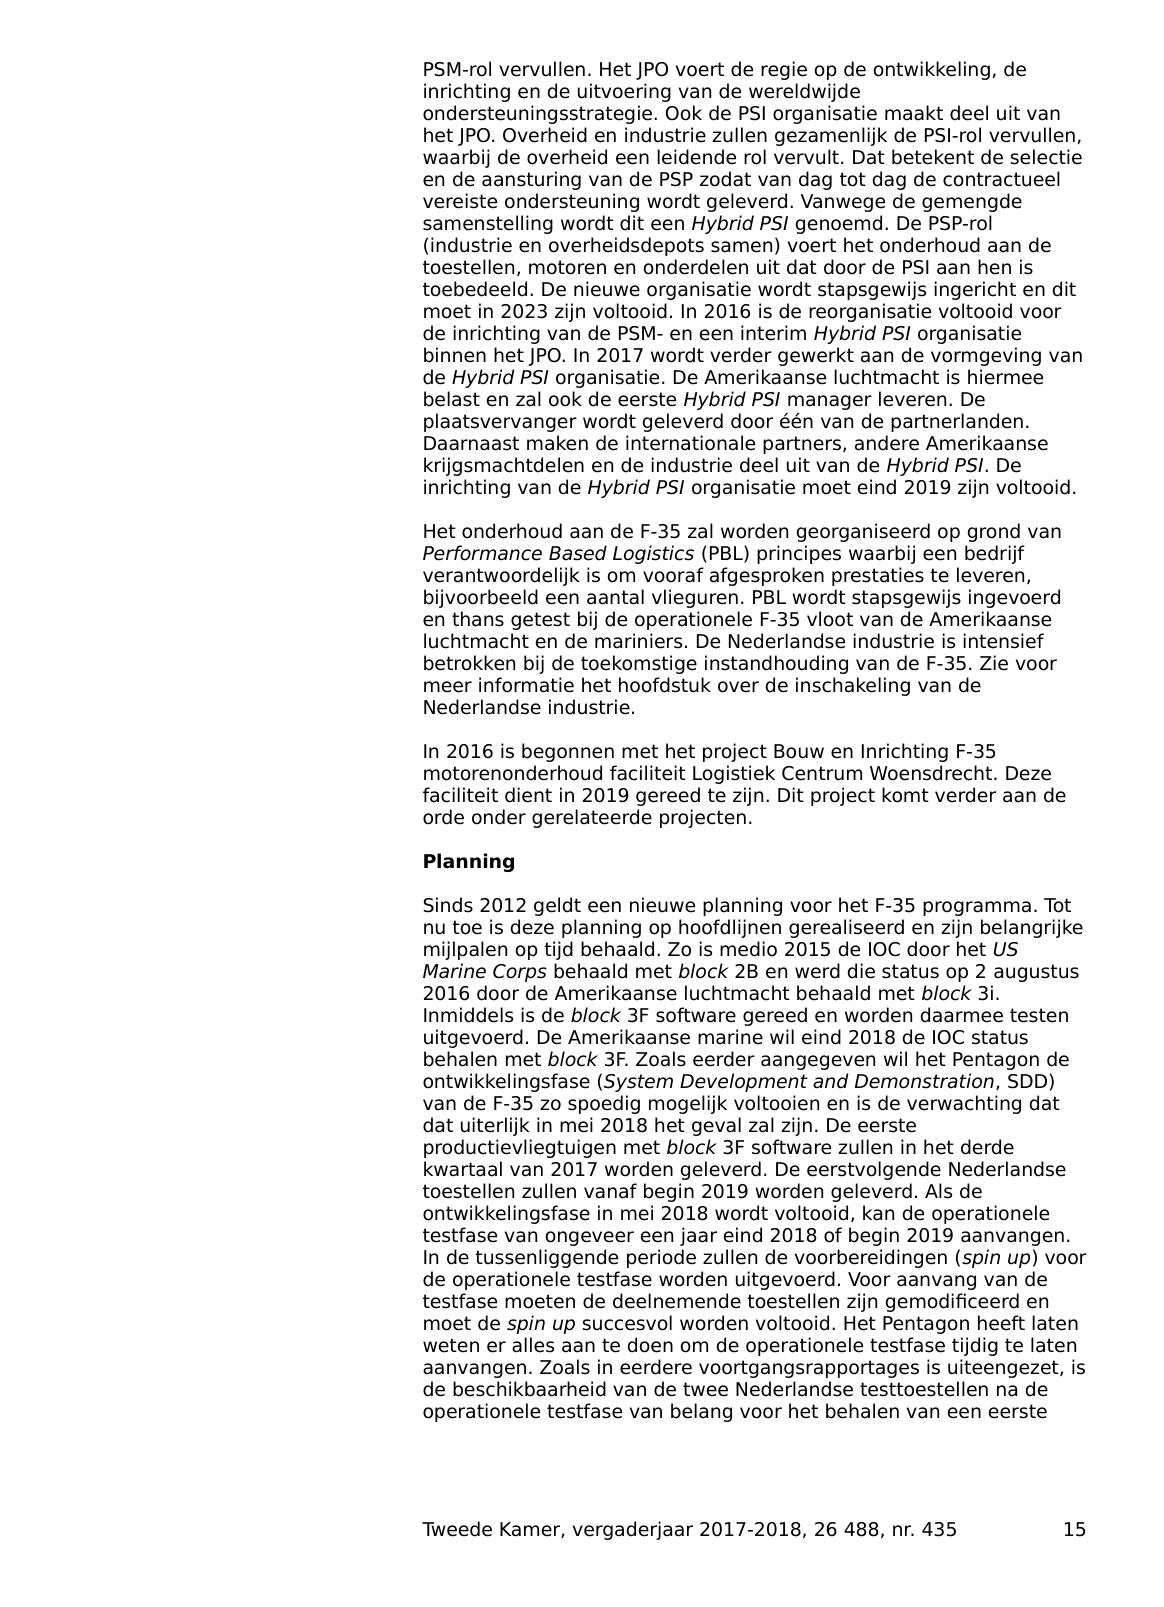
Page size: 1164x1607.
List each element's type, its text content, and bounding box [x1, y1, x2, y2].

text In 2016 is begonnen met het project Bouw en Inrichting F-35 motorenonderhoud faciliteit Logistiek Centrum Woensdrecht. Deze faciliteit dient in 2019 gereed te zijn. Dit project komt verder aan de orde onder gerelateerde projecten. [422, 741, 1087, 829]
text Het onderhoud aan de F-35 zal worden georganiseerd op grond van Performance Based Logistics (PBL) principes waarbij een bedrijf verantwoordelijk is om vooraf afgesproken prestaties te leveren, bijvoorbeeld een aantal vlieguren. PBL wordt stapsgewijs ingevoerd en thans getest bij de operationele F-35 vloot van de Amerikaanse luchtmacht en de mariniers. De Nederlandse industrie is intensief betrokken bij de toekomstige instandhouding van de F-35. Zie voor meer informatie het hoofdstuk over de inschakeling van de Nederlandse industrie. [422, 521, 1087, 719]
text Sinds 2012 geldt een nieuwe planning voor het F-35 programma. Tot nu toe is deze planning op hoofdlijnen gerealiseerd en zijn belangrijke mijlpalen op tijd behaald. Zo is medio 2015 de IOC door het US Marine Corps behaald met block 2B en werd die status op 2 augustus 2016 door de Amerikaanse luchtmacht behaald met block 3i. Inmiddels is de block 3F software gereed en worden daarmee testen uitgevoerd. De Amerikaanse marine wil eind 2018 de IOC status behalen met block 3F. Zoals eerder aangegeven wil het Pentagon de ontwikkelingsfase (System Development and Demonstration, SDD) van de F-35 zo spoedig mogelijk voltooien en is de verwachting dat dat uiterlijk in mei 2018 het geval zal zijn. De eerste productievliegtuigen met block 3F software zullen in het derde kwartaal van 2017 worden geleverd. De eerstvolgende Nederlandse toestellen zullen vanaf begin 2019 worden geleverd. Als de ontwikkelingsfase in mei 2018 wordt voltooid, kan de operationele testfase van ongeveer een jaar eind 2018 of begin 2019 aanvangen. In de tussenliggende periode zullen de voorbereidingen (spin up) voor de operationele testfase worden uitgevoerd. Voor aanvang van de testfase moeten de deelnemende toestellen zijn gemodificeerd en moet de spin up succesvol worden voltooid. Het Pentagon heeft laten weten er alles aan te doen om de operationele testfase tijdig te laten aanvangen. Zoals in eerdere voortgangsrapportages is uiteengezet, is de beschikbaarheid van de twee Nederlandse testtoestellen na de operationele testfase van belang voor het behalen van een eerste [422, 895, 1087, 1423]
text PSM-rol vervullen. Het JPO voert de regie op de ontwikkeling, de inrichting en de uitvoering van de wereldwijde ondersteuningsstrategie. Ook de PSI organisatie maakt deel uit van het JPO. Overheid en industrie zullen gezamenlijk de PSI-rol vervullen, waarbij de overheid een leidende rol vervult. Dat betekent de selectie en de aansturing van de PSP zodat van dag tot dag de contractueel vereiste ondersteuning wordt geleverd. Vanwege de gemengde samenstelling wordt dit een Hybrid PSI genoemd. De PSP-rol (industrie en overheidsdepots samen) voert het onderhoud aan de toestellen, motoren en onderdelen uit dat door de PSI aan hen is toebedeeld. De nieuwe organisatie wordt stapsgewijs ingericht en dit moet in 2023 zijn voltooid. In 2016 is de reorganisatie voltooid voor de inrichting van de PSM- en een interim Hybrid PSI organisatie binnen het JPO. In 2017 wordt verder gewerkt aan de vormgeving van de Hybrid PSI organisatie. De Amerikaanse luchtmacht is hiermee belast en zal ook de eerste Hybrid PSI manager leveren. De plaatsvervanger wordt geleverd door één van de partnerlanden. Daarnaast maken de internationale partners, andere Amerikaanse krijgsmachtdelen en de industrie deel uit van de Hybrid PSI. De inrichting van de Hybrid PSI organisatie moet eind 2019 zijn voltooid. [422, 59, 1087, 499]
subtitle Planning [422, 851, 1087, 873]
